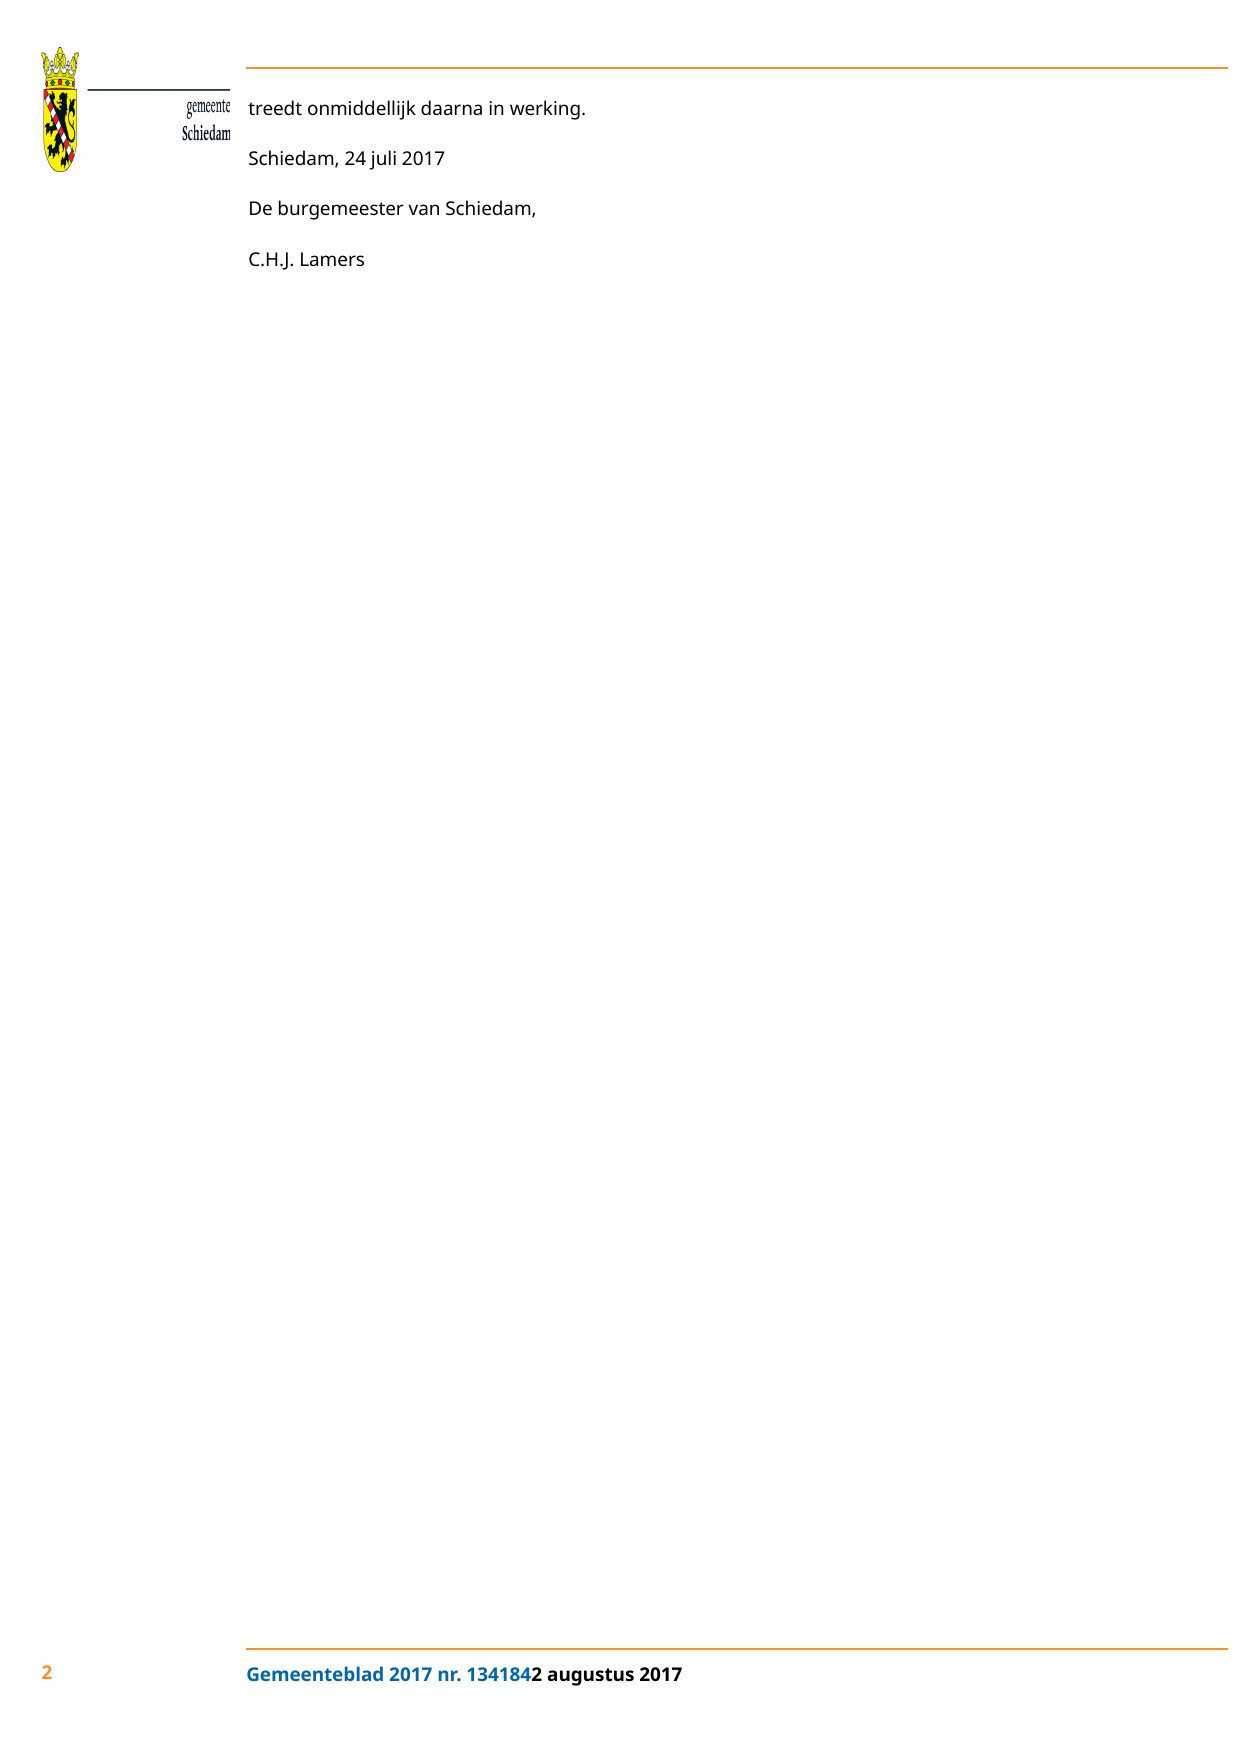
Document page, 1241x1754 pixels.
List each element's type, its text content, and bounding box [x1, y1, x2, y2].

picture [41, 47, 231, 172]
text C.H.J. Lamers [248, 246, 1152, 272]
text Schiedam, 24 juli 2017 [248, 145, 1152, 171]
text treedt onmiddellijk daarna in werking. [248, 95, 1152, 121]
text De burgemeester van Schiedam, [248, 196, 1152, 221]
